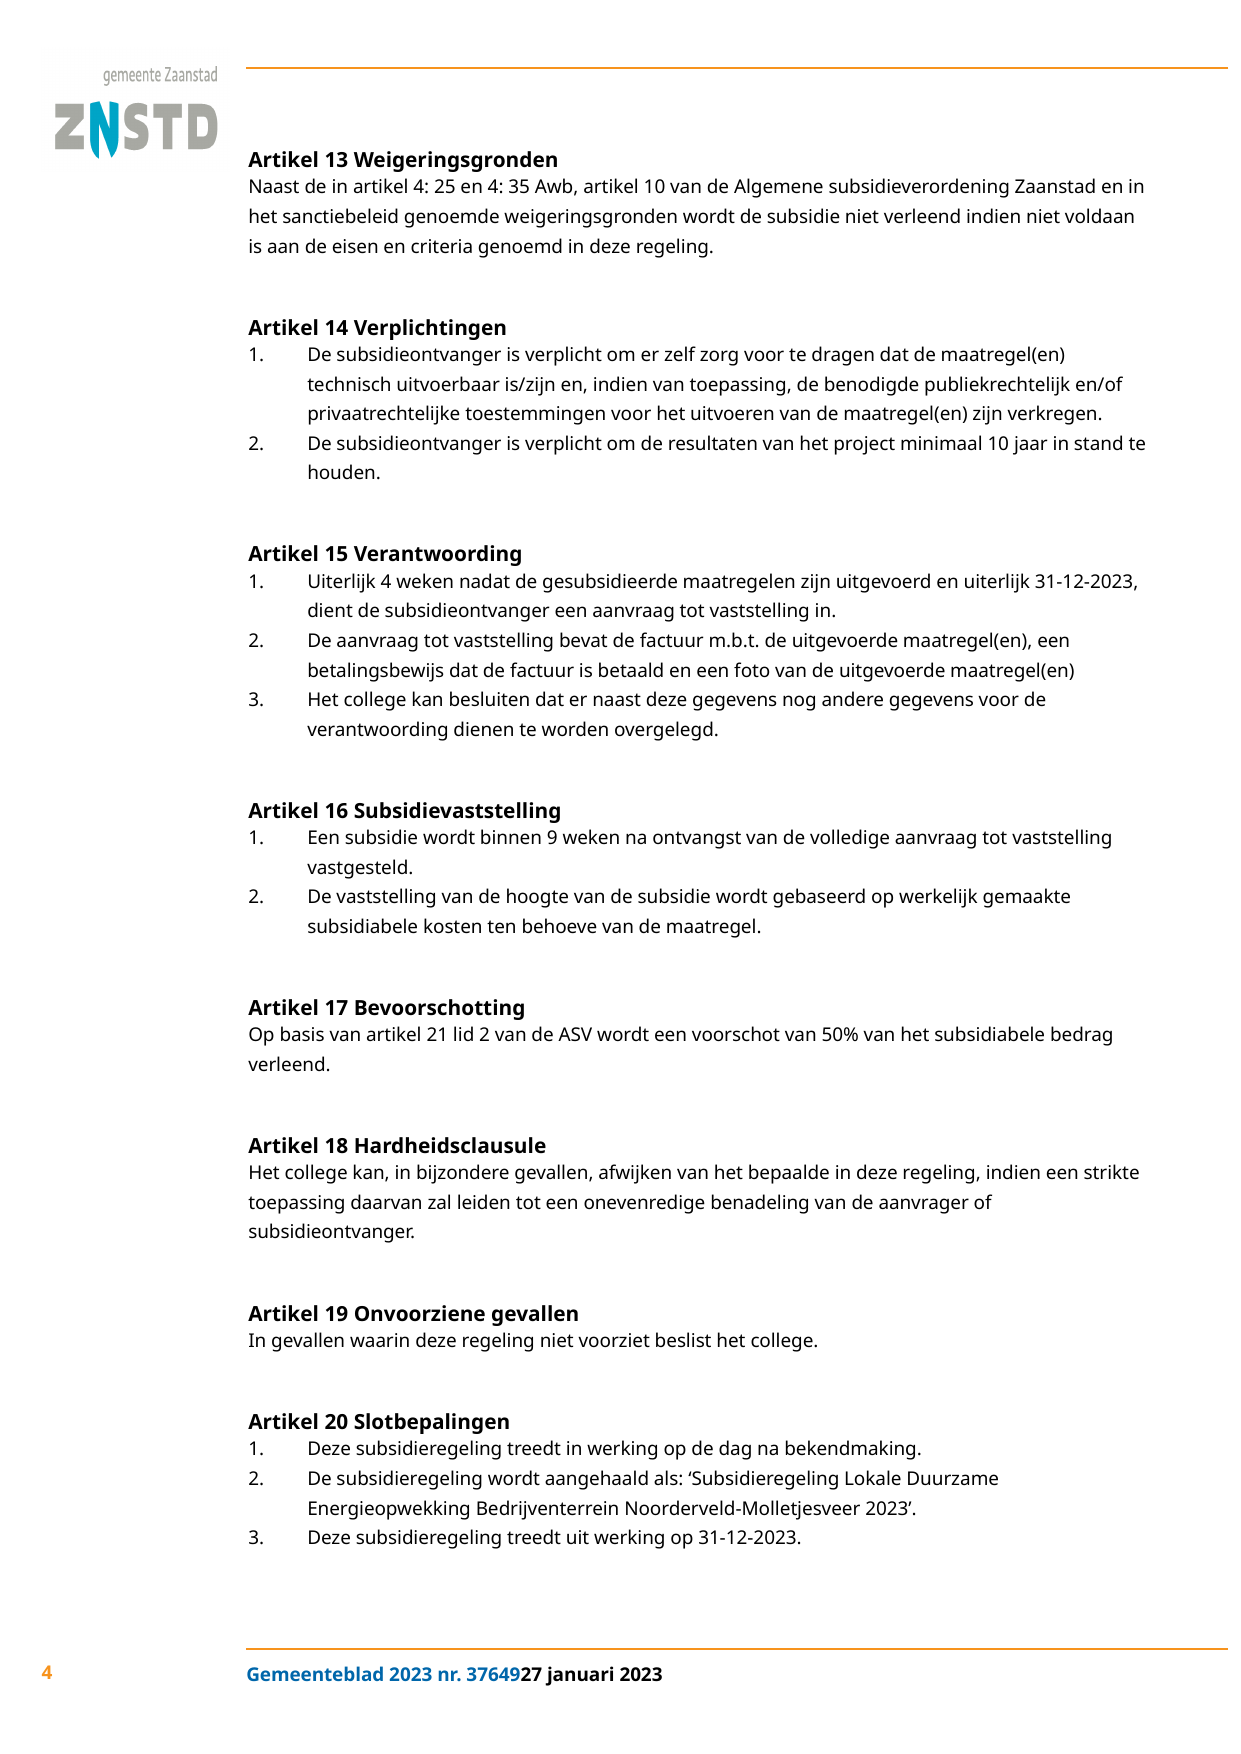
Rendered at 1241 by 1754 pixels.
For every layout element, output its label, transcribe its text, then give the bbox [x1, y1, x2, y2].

list Deze subsidieregeling treedt in werking op de dag na bekendmaking. [248, 1436, 1152, 1461]
text Artikel 15 Verantwoording [248, 539, 1152, 568]
text Artikel 17 Bevoorschotting [248, 993, 1152, 1022]
list Uiterlijk 4 weken nadat de gesubsidieerde maatregelen zijn uitgevoerd en uiterlijk 31-12-2023, dient de subsidieontvanger een aanvraag tot vaststelling in. [248, 568, 1152, 623]
text Artikel 20 Slotbepalingen [248, 1407, 1152, 1436]
text Artikel 13 Weigeringsgronden [248, 145, 1152, 174]
list De aanvraag tot vaststelling bevat de factuur m.b.t. de uitgevoerde maatregel(en), een betalingsbewijs dat de factuur is betaald en een foto van de uitgevoerde maatregel(en) [248, 627, 1152, 682]
text Artikel 16 Subsidievaststelling [248, 796, 1152, 824]
list Het college kan besluiten dat er naast deze gegevens nog andere gegevens voor de verantwoording dienen te worden overgelegd. [248, 686, 1152, 742]
text In gevallen waarin deze regeling niet voorziet beslist het college. [248, 1327, 1152, 1353]
picture [41, 47, 231, 172]
list De vaststelling van de hoogte van de subsidie wordt gebaseerd op werkelijk gemaakte subsidiabele kosten ten behoeve van de maatregel. [248, 883, 1152, 939]
text Het college kan, in bijzondere gevallen, afwijken van het bepaalde in deze regeling, indien een strikte toepassing daarvan zal leiden tot een onevenredige benadeling van de aanvrager of subsidieontvanger. [248, 1159, 1152, 1244]
text Artikel 19 Onvoorziene gevallen [248, 1299, 1152, 1327]
text Artikel 14 Verplichtingen [248, 313, 1152, 341]
list De subsidieontvanger is verplicht om er zelf zorg voor te dragen dat de maatregel(en) technisch uitvoerbaar is/zijn en, indien van toepassing, de benodigde publiekrechtelijk en/of privaatrechtelijke toestemmingen voor het uitvoeren van de maatregel(en) zijn verkregen. [248, 341, 1152, 426]
text Artikel 18 Hardheidsclausule [248, 1131, 1152, 1159]
text Op basis van artikel 21 lid 2 van de ASV wordt een voorschot van 50% van het subsidiabele bedrag verleend. [248, 1022, 1152, 1077]
list Deze subsidieregeling treedt uit werking op 31-12-2023. [248, 1524, 1152, 1550]
list De subsidieregeling wordt aangehaald als: ‘Subsidieregeling Lokale Duurzame Energieopwekking Bedrijventerrein Noorderveld-Molletjesveer 2023’. [248, 1465, 1152, 1521]
list Een subsidie wordt binnen 9 weken na ontvangst van de volledige aanvraag tot vaststelling vastgesteld. [248, 824, 1152, 880]
list De subsidieontvanger is verplicht om de resultaten van het project minimaal 10 jaar in stand te houden. [248, 430, 1152, 485]
text Naast de in artikel 4: 25 en 4: 35 Awb, artikel 10 van de Algemene subsidieverordening Zaanstad en in het sanctiebeleid genoemde weigeringsgronden wordt de subsidie niet verleend indien niet voldaan is aan de eisen en criteria genoemd in deze regeling. [248, 174, 1152, 258]
